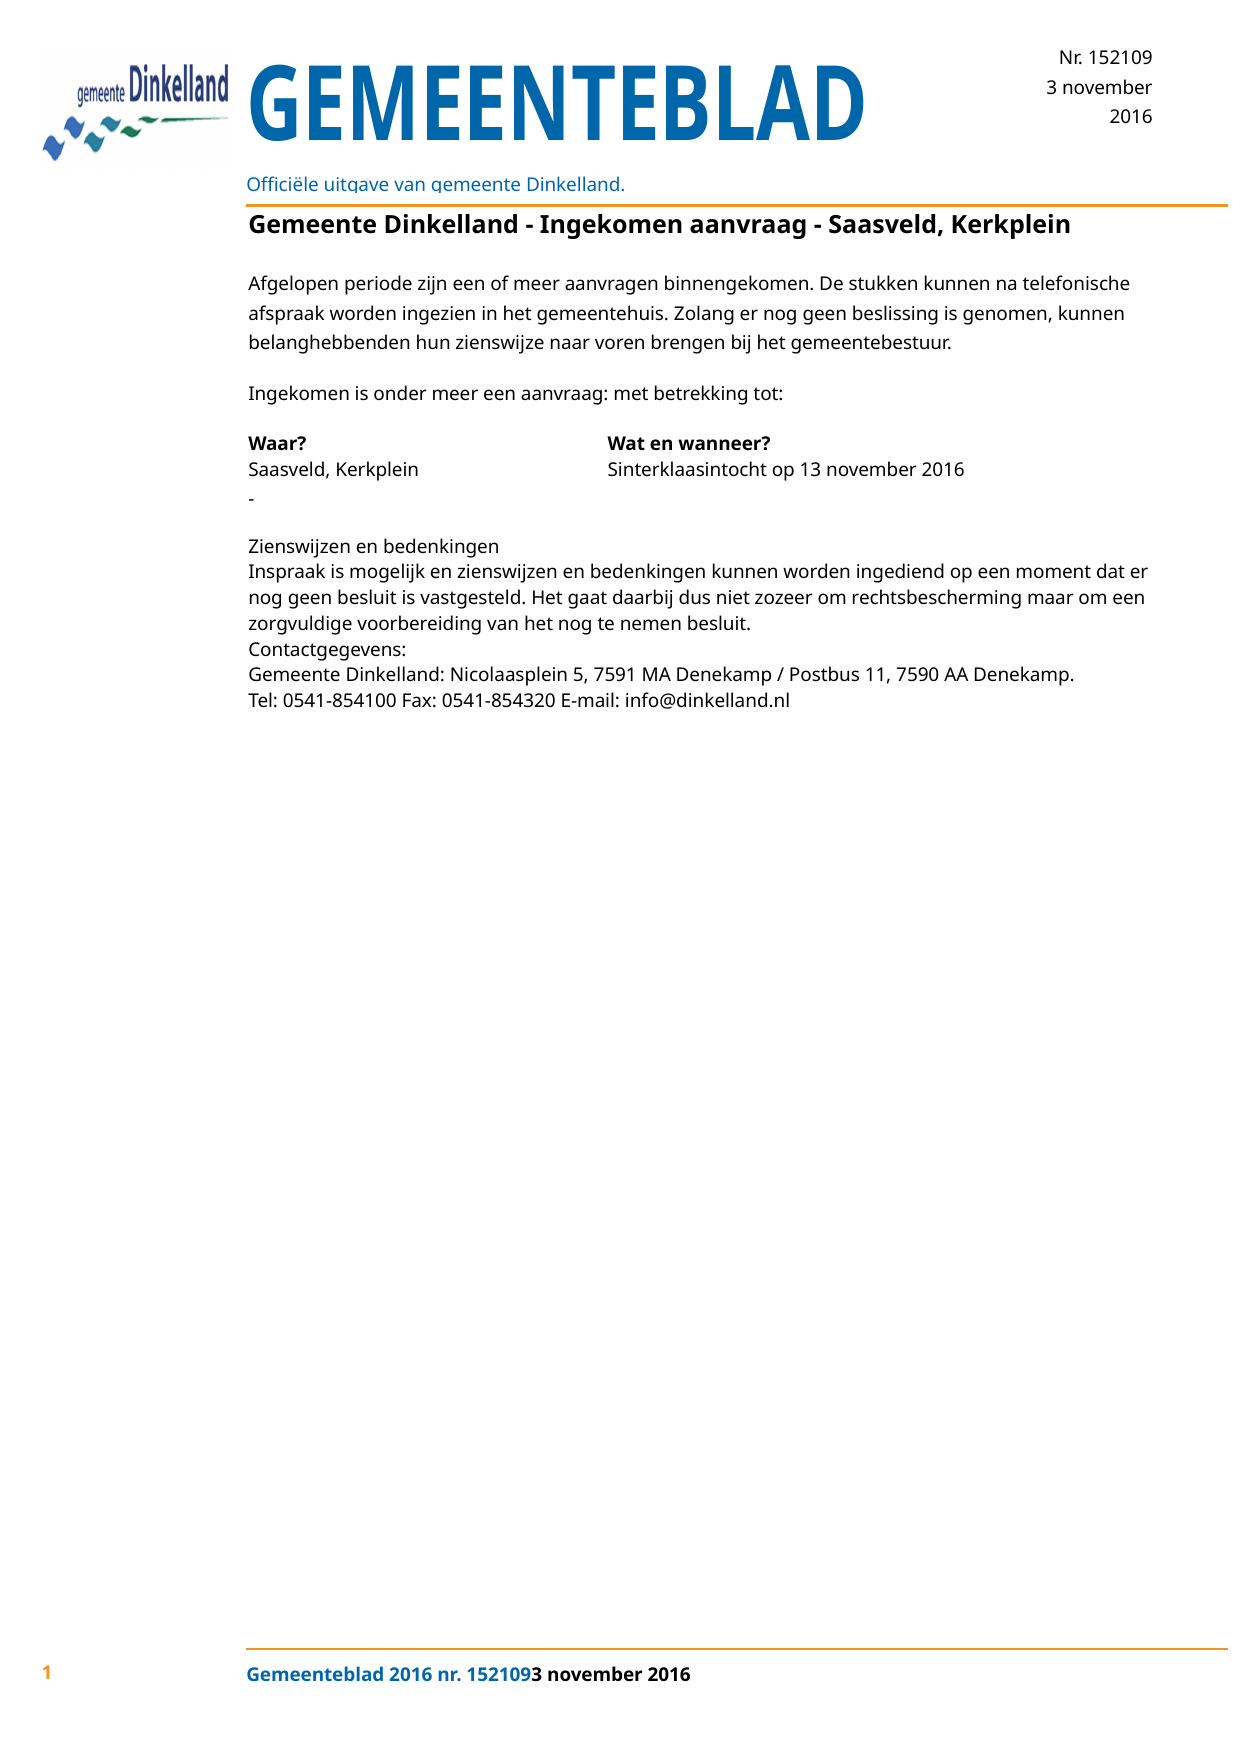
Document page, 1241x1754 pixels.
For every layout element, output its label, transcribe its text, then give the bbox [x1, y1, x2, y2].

text Afgelopen periode zijn een of meer aanvragen binnengekomen. De stukken kunnen na telefonische afspraak worden ingezien in het gemeentehuis. Zolang er nog geen beslissing is genomen, kunnen belanghebbenden hun zienswijze naar voren brengen bij het gemeentebestuur. [248, 270, 1152, 355]
text Zienswijzen en bedenkingen [248, 533, 1152, 559]
table_header Waar? [248, 430, 607, 456]
text Gemeente Dinkelland: Nicolaasplein 5, 7591 MA Denekamp / Postbus 11, 7590 AA Denekamp. [248, 662, 1152, 687]
table_header Wat en wanneer? [608, 430, 1152, 456]
table_cell Sinterklaasintocht op 13 november 2016 [608, 456, 1152, 482]
text - [248, 485, 1152, 511]
text Inspraak is mogelijk en zienswijzen en bedenkingen kunnen worden ingediend op een moment dat er nog geen besluit is vastgesteld. Het gaat daarbij dus niet zozeer om rechtsbescherming maar om een zorgvuldige voorbereiding van het nog te nemen besluit. [248, 559, 1152, 636]
text Tel: 0541-854100 Fax: 0541-854320 E-mail: info@dinkelland.nl [248, 687, 1152, 713]
text Gemeente Dinkelland - Ingekomen aanvraag - Saasveld, Kerkplein [248, 207, 1152, 241]
table_cell Saasveld, Kerkplein [248, 456, 607, 482]
text Contactgegevens: [248, 636, 1152, 662]
text Ingekomen is onder meer een aanvraag: met betrekking tot: [248, 380, 1152, 406]
picture [41, 47, 231, 172]
